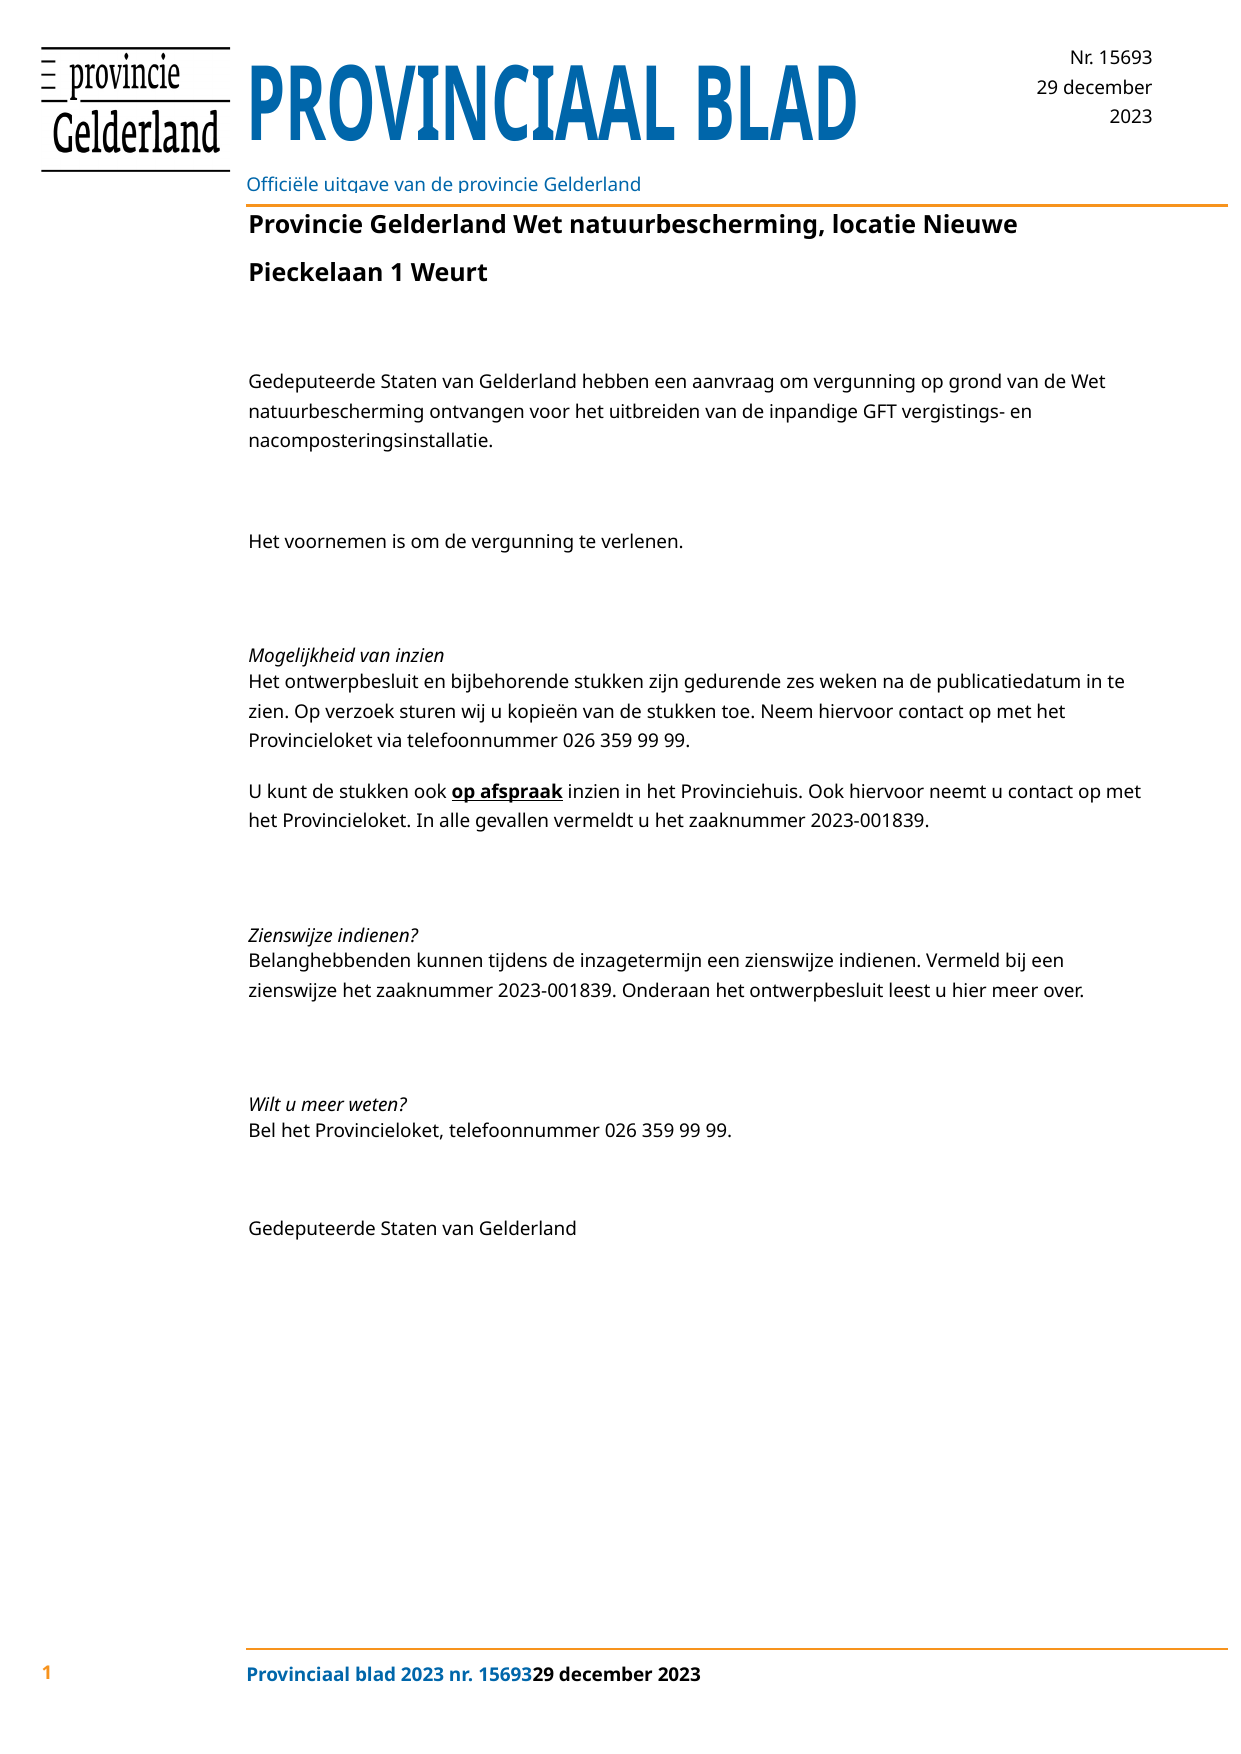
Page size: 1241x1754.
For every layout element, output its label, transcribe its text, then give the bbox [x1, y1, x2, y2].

text U kunt de stukken ook op afspraak inzien in het Provinciehuis. Ook hiervoor neemt u contact op met het Provincieloket. In alle gevallen vermeldt u het zaaknummer 2023-001839. [248, 778, 1152, 833]
text Gedeputeerde Staten van Gelderland [248, 1216, 1152, 1241]
text Het voornemen is om de vergunning te verlenen. [248, 528, 1152, 554]
text Wilt u meer weten? [248, 1092, 1152, 1117]
text Provincie Gelderland Wet natuurbescherming, locatie Nieuwe Pieckelaan 1 Weurt [248, 207, 1152, 288]
text Belanghebbenden kunnen tijdens de inzagetermijn een zienswijze indienen. Vermeld bij een zienswijze het zaaknummer 2023-001839. Onderaan het ontwerpbesluit leest u hier meer over. [248, 948, 1152, 1003]
picture [41, 47, 231, 172]
text Bel het Provincieloket, telefoonnummer 026 359 99 99. [248, 1117, 1152, 1143]
text Zienswijze indienen? [248, 922, 1152, 948]
text Het ontwerpbesluit en bijbehorende stukken zijn gedurende zes weken na de publicatiedatum in te zien. Op verzoek sturen wij u kopieën van de stukken toe. Neem hiervoor contact op met het Provincieloket via telefoonnummer 026 359 99 99. [248, 668, 1152, 753]
text Gedeputeerde Staten van Gelderland hebben een aanvraag om vergunning op grond van de Wet natuurbescherming ontvangen voor het uitbreiden van de inpandige GFT vergistings- en nacomposteringsinstallatie. [248, 368, 1152, 453]
text Mogelijkheid van inzien [248, 643, 1152, 668]
